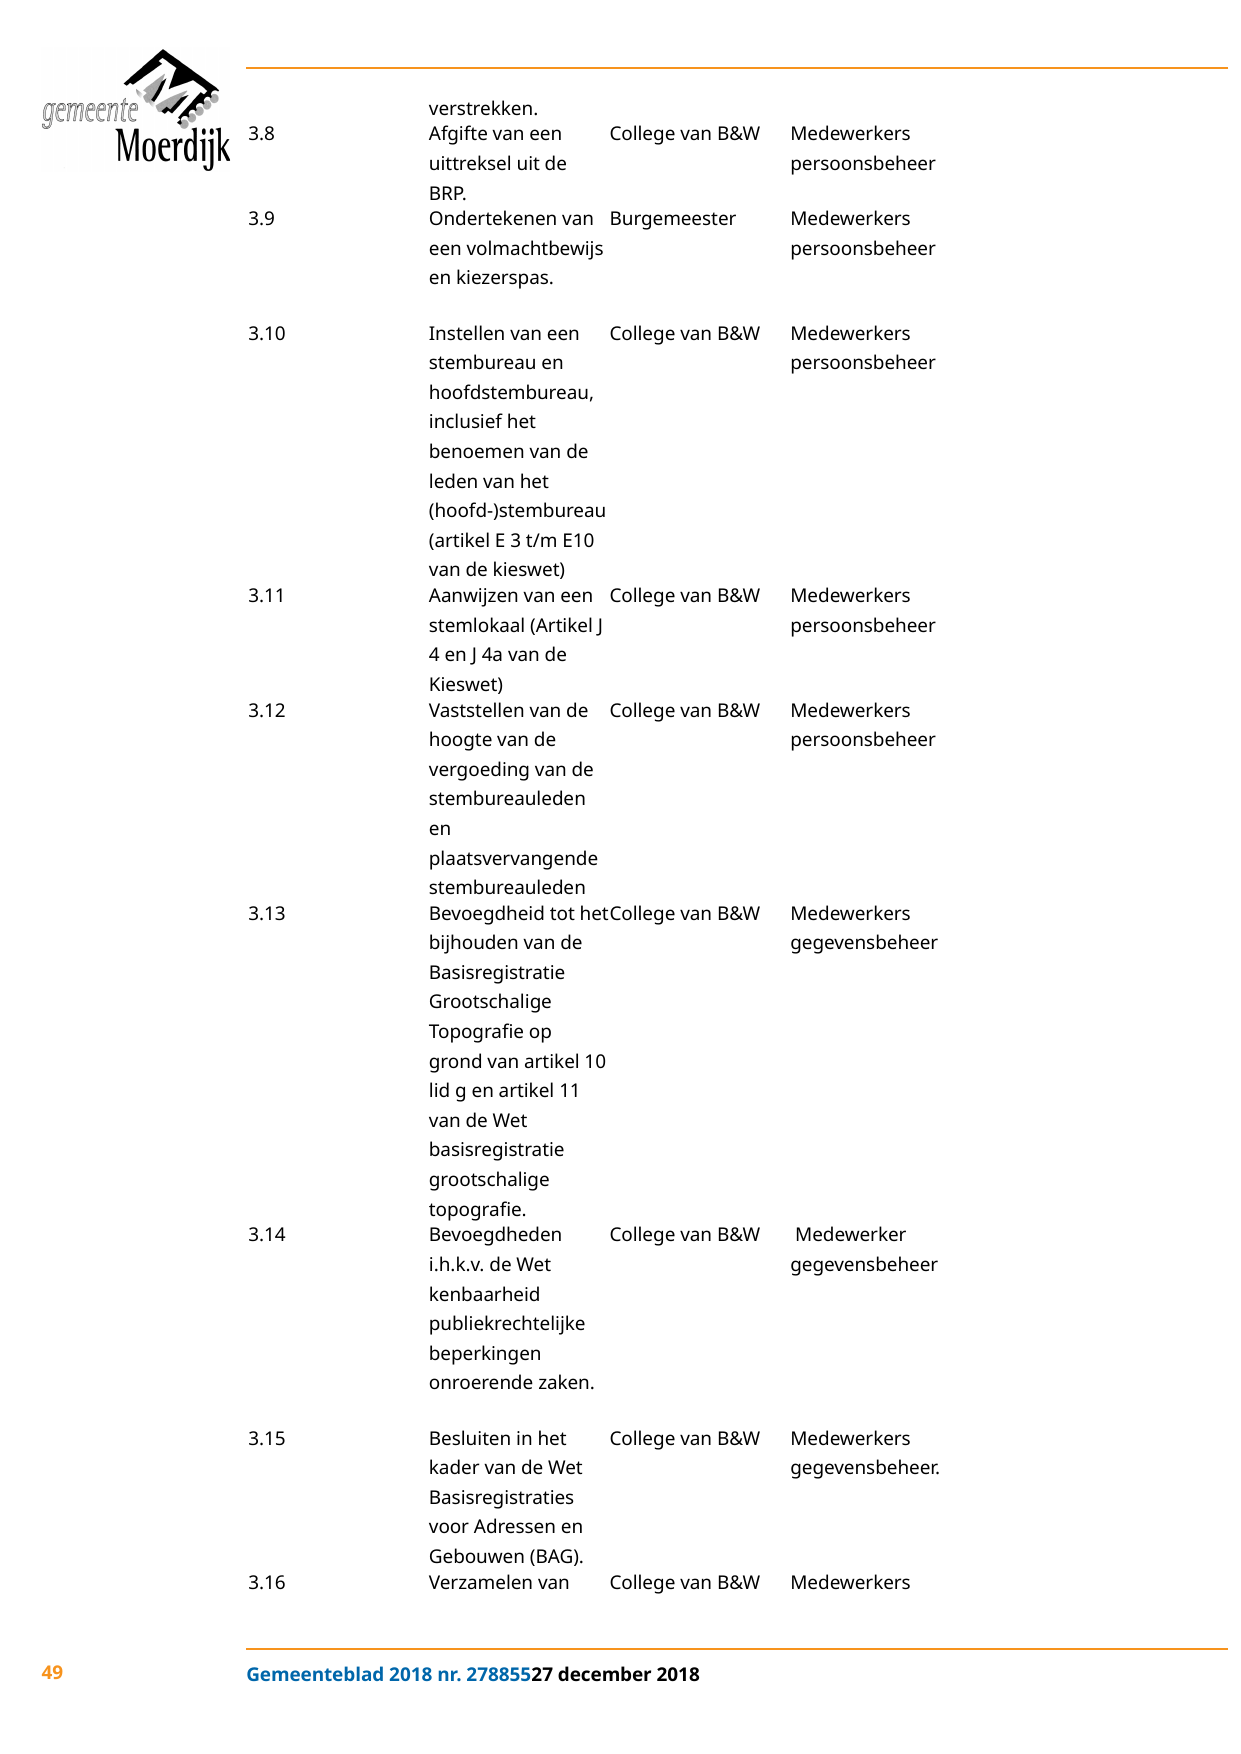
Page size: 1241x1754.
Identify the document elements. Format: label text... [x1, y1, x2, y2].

table_cell 3.9 [248, 205, 429, 320]
table_cell Ondertekenen van een volmachtbewijs en kiezerspas. [429, 205, 609, 320]
table_cell Bevoegdheden i.h.k.v. de Wet kenbaarheid publiekrechtelijke beperkingen onroerende zaken. [429, 1222, 609, 1425]
table_cell [971, 1425, 1152, 1569]
table_cell Instellen van een stembureau en hoofdstembureau, inclusief het benoemen van de leden van het (hoofd-)stembureau (artikel E 3 t/m E10 van de kieswet) [429, 320, 609, 582]
table_cell 3.12 [248, 697, 429, 900]
table_cell Aanwijzen van een stemlokaal (Artikel J 4 en J 4a van de Kieswet) [429, 582, 609, 697]
table_cell 3.16 [248, 1569, 429, 1594]
table_cell Medewerkers gegevensbeheer [790, 900, 971, 1222]
table_cell 3.10 [248, 320, 429, 582]
table_cell Medewerkers persoonsbeheer [790, 320, 971, 582]
table_cell Bevoegdheid tot het bijhouden van de Basisregistratie Grootschalige Topografie op grond van artikel 10 lid g en artikel 11 van de Wet basisregistratie grootschalige topografie. [429, 900, 609, 1222]
table_cell Afgifte van een uittreksel uit de BRP. [429, 121, 609, 205]
table_cell [971, 1222, 1152, 1425]
table_cell verstrekken. [429, 95, 609, 121]
table_cell Medewerkers persoonsbeheer [790, 205, 971, 320]
table_cell [609, 95, 790, 121]
table_cell College van B&W [609, 320, 790, 582]
table_cell Burgemeester [609, 205, 790, 320]
table_cell [971, 900, 1152, 1222]
table_cell Medewerkers gegevensbeheer. [790, 1425, 971, 1569]
table_cell [971, 1569, 1152, 1594]
table_cell [971, 121, 1152, 205]
table_cell Besluiten in het kader van de Wet Basisregistraties voor Adressen en Gebouwen (BAG). [429, 1425, 609, 1569]
table_cell Medewerkers persoonsbeheer [790, 121, 971, 205]
table_cell College van B&W [609, 121, 790, 205]
table_cell College van B&W [609, 1569, 790, 1594]
table_cell College van B&W [609, 697, 790, 900]
table_cell [971, 205, 1152, 320]
picture [41, 47, 231, 172]
table_cell [248, 95, 429, 121]
table_cell [971, 697, 1152, 900]
table_cell 3.14 [248, 1222, 429, 1425]
table_cell College van B&W [609, 1222, 790, 1425]
table_cell 3.11 [248, 582, 429, 697]
table_cell College van B&W [609, 900, 790, 1222]
table_cell 3.8 [248, 121, 429, 205]
table_cell Medewerkers persoonsbeheer [790, 697, 971, 900]
table_cell Verzamelen van [429, 1569, 609, 1594]
table_cell [971, 320, 1152, 582]
table_cell [971, 582, 1152, 697]
table_cell Vaststellen van de hoogte van de vergoeding van de stembureauleden en plaatsvervangende stembureauleden [429, 697, 609, 900]
table_cell 3.13 [248, 900, 429, 1222]
table_cell [790, 95, 971, 121]
table_cell Medewerkers persoonsbeheer [790, 582, 971, 697]
table_cell [971, 95, 1152, 121]
table_cell College van B&W [609, 582, 790, 697]
table_cell College van B&W [609, 1425, 790, 1569]
table_cell Medewerkers [790, 1569, 971, 1594]
table_cell 3.15 [248, 1425, 429, 1569]
table_cell Medewerker gegevensbeheer [790, 1222, 971, 1425]
